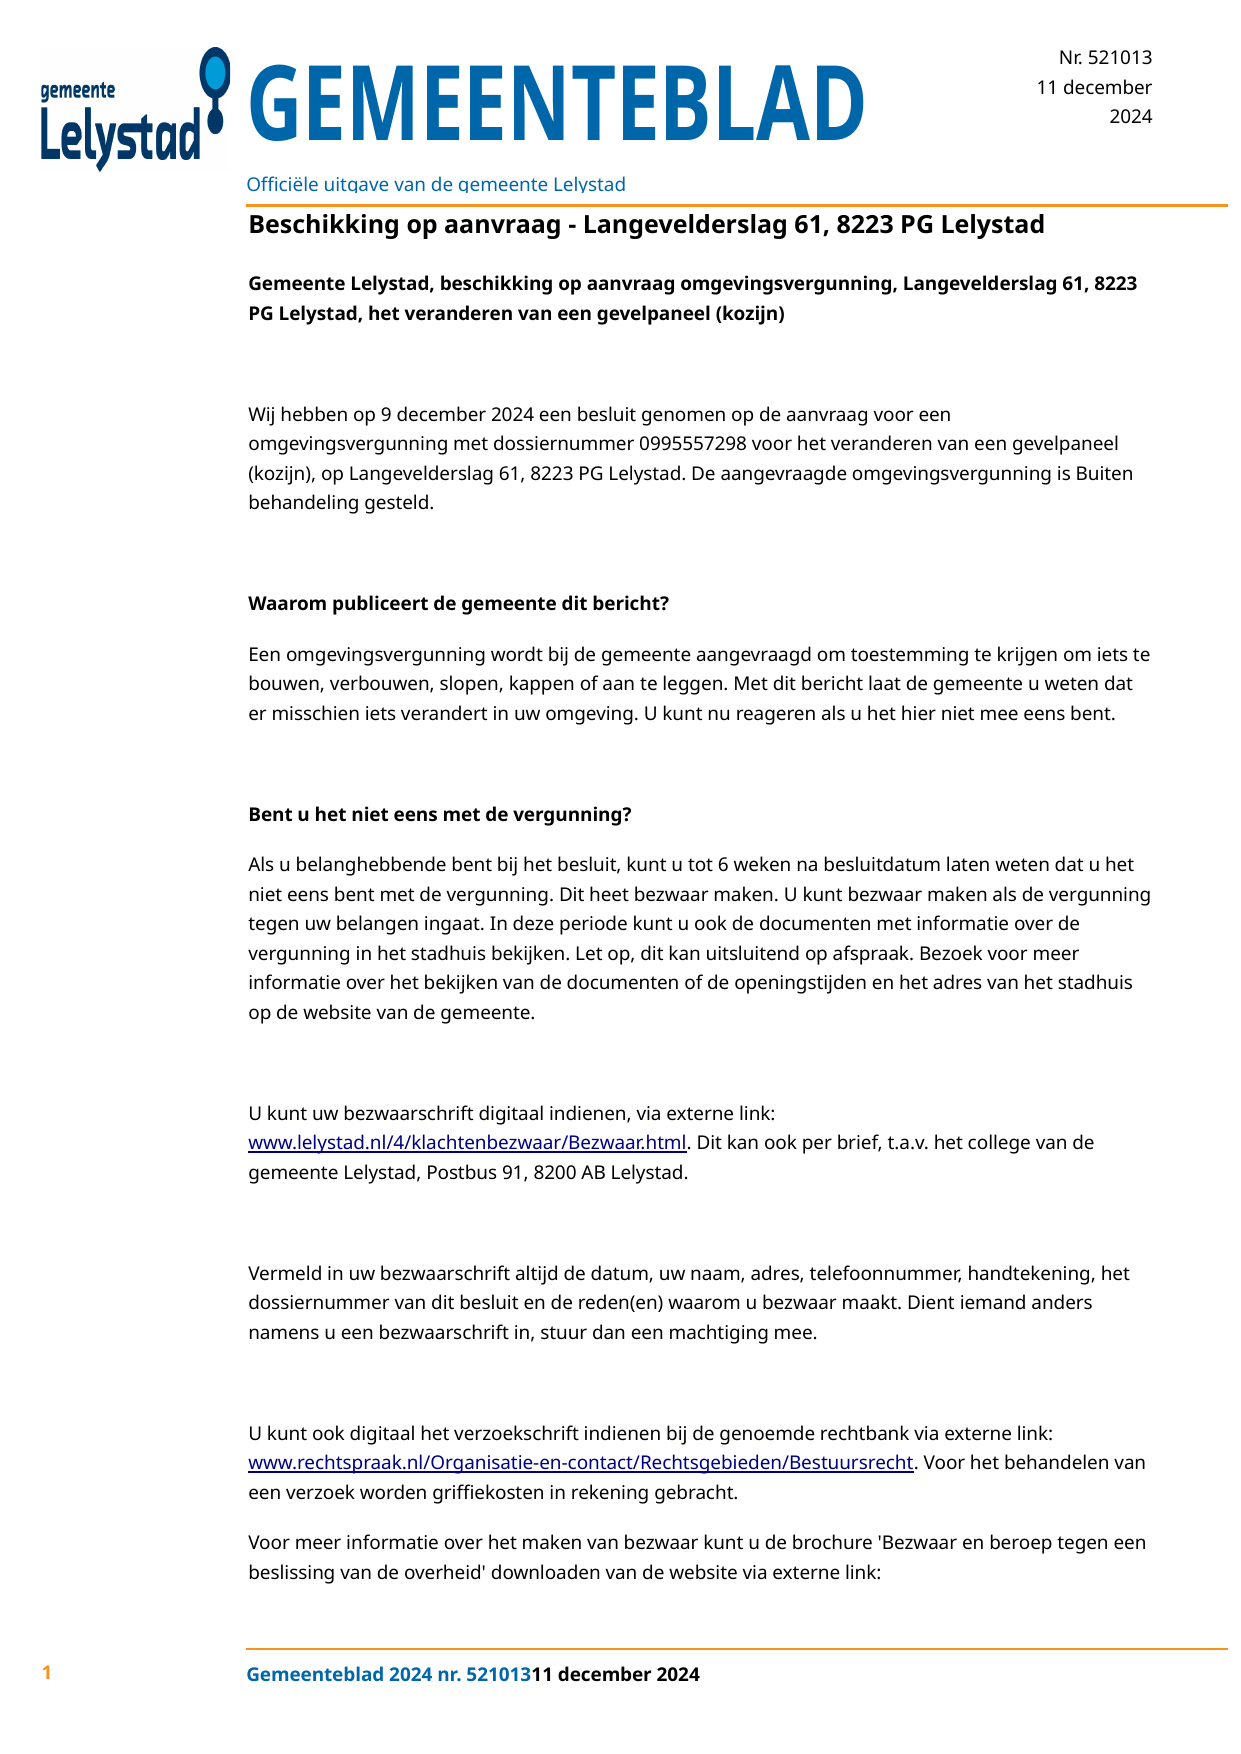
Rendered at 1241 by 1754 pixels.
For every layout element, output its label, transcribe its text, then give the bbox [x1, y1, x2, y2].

text U kunt ook digitaal het verzoekschrift indienen bij de genoemde rechtbank via externe link: www.rechtspraak.nl/Organisatie-en-contact/Rechtsgebieden/Bestuursrecht. Voor het behandelen van een verzoek worden griffiekosten in rekening gebracht. [248, 1420, 1152, 1505]
text Vermeld in uw bezwaarschrift altijd de datum, uw naam, adres, telefoonnummer, handtekening, het dossiernummer van dit besluit en de reden(en) waarom u bezwaar maakt. Dient iemand anders namens u een bezwaarschrift in, stuur dan een machtiging mee. [248, 1260, 1152, 1345]
text Beschikking op aanvraag - Langevelderslag 61, 8223 PG Lelystad [248, 207, 1152, 241]
text Waarom publiceert de gemeente dit bericht? [248, 590, 1152, 616]
text Voor meer informatie over het maken van bezwaar kunt u de brochure 'Bezwaar en beroep tegen een beslissing van de overheid' downloaden van de website via externe link: [248, 1529, 1152, 1585]
text Als u belanghebbende bent bij het besluit, kunt u tot 6 weken na besluitdatum laten weten dat u het niet eens bent met de vergunning. Dit heet bezwaar maken. U kunt bezwaar maken als de vergunning tegen uw belangen ingaat. In deze periode kunt u ook de documenten met informatie over de vergunning in het stadhuis bekijken. Let op, dit kan uitsluitend op afspraak. Bezoek voor meer informatie over het bekijken van de documenten of de openingstijden en het adres van het stadhuis op de website van de gemeente. [248, 851, 1152, 1025]
text U kunt uw bezwaarschrift digitaal indienen, via externe link: www.lelystad.nl/4/klachtenbezwaar/Bezwaar.html. Dit kan ook per brief, t.a.v. het college van de gemeente Lelystad, Postbus 91, 8200 AB Lelystad. [248, 1100, 1152, 1185]
text Wij hebben op 9 december 2024 een besluit genomen op de aanvraag voor een omgevingsvergunning met dossiernummer 0995557298 voor het veranderen van een gevelpaneel (kozijn), op Langevelderslag 61, 8223 PG Lelystad. De aangevraagde omgevingsvergunning is Buiten behandeling gesteld. [248, 401, 1152, 515]
picture [41, 47, 231, 172]
text Gemeente Lelystad, beschikking op aanvraag omgevingsvergunning, Langevelderslag 61, 8223 PG Lelystad, het veranderen van een gevelpaneel (kozijn) [248, 270, 1152, 326]
text Bent u het niet eens met de vergunning? [248, 801, 1152, 826]
text Een omgevingsvergunning wordt bij de gemeente aangevraagd om toestemming te krijgen om iets te bouwen, verbouwen, slopen, kappen of aan te leggen. Met dit bericht laat de gemeente u weten dat er misschien iets verandert in uw omgeving. U kunt nu reageren als u het hier niet mee eens bent. [248, 641, 1152, 726]
